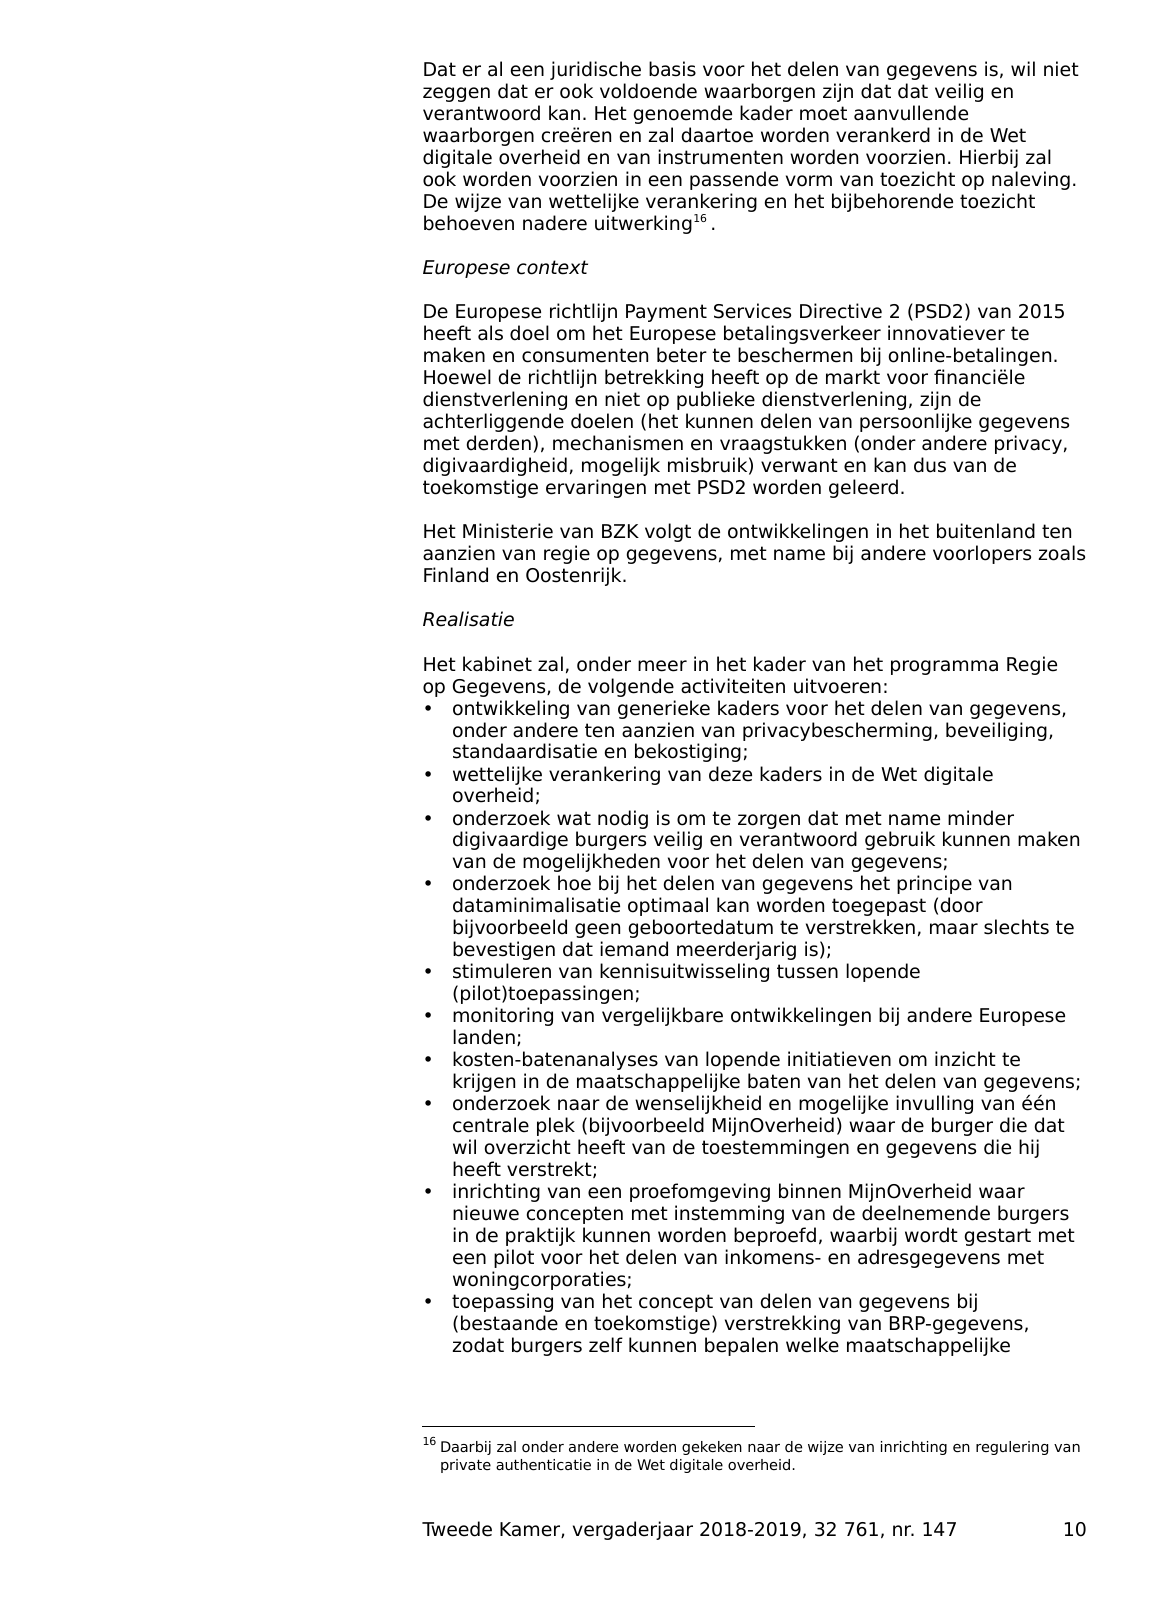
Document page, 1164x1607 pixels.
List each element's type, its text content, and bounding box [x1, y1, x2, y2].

subtitle Realisatie [422, 609, 1087, 631]
text • kosten-batenanalyses van lopende initiatieven om inzicht te krijgen in de maatschappelijke baten van het delen van gegevens; [422, 1049, 1087, 1093]
text Het Ministerie van BZK volgt de ontwikkelingen in het buitenland ten aanzien van regie op gegevens, met name bij andere voorlopers zoals Finland en Oostenrijk. [422, 521, 1087, 587]
subtitle Europese context [422, 257, 1087, 279]
text Dat er al een juridische basis voor het delen van gegevens is, wil niet zeggen dat er ook voldoende waarborgen zijn dat dat veilig en verantwoord kan. Het genoemde kader moet aanvullende waarborgen creëren en zal daartoe worden verankerd in de Wet digitale overheid en van instrumenten worden voorzien. Hierbij zal ook worden voorzien in een passende vorm van toezicht op naleving. De wijze van wettelijke verankering en het bijbehorende toezicht behoeven nadere uitwerking. [422, 59, 1087, 235]
text • stimuleren van kennisuitwisseling tussen lopende (pilot)toepassingen; [422, 961, 1087, 1005]
text • monitoring van vergelijkbare ontwikkelingen bij andere Europese landen; [422, 1005, 1087, 1049]
text De Europese richtlijn Payment Services Directive 2 (PSD2) van 2015 heeft als doel om het Europese betalingsverkeer innovatiever te maken en consumenten beter te beschermen bij online-betalingen. Hoewel de richtlijn betrekking heeft op de markt voor financiële dienstverlening en niet op publieke dienstverlening, zijn de achterliggende doelen (het kunnen delen van persoonlijke gegevens met derden), mechanismen en vraagstukken (onder andere privacy, digivaardigheid, mogelijk misbruik) verwant en kan dus van de toekomstige ervaringen met PSD2 worden geleerd. [422, 301, 1087, 499]
text Daarbij zal onder andere worden gekeken naar de wijze van inrichting en regulering van private authenticatie in de Wet digitale overheid. [422, 1435, 1087, 1474]
text • ontwikkeling van generieke kaders voor het delen van gegevens, onder andere ten aanzien van privacybescherming, beveiliging, standaardisatie en bekostiging; [422, 697, 1087, 763]
text Het kabinet zal, onder meer in het kader van het programma Regie op Gegevens, de volgende activiteiten uitvoeren: [422, 653, 1087, 697]
text • wettelijke verankering van deze kaders in de Wet digitale overheid; [422, 763, 1087, 807]
text • toepassing van het concept van delen van gegevens bij (bestaande en toekomstige) verstrekking van BRP-gegevens, zodat burgers zelf kunnen bepalen welke maatschappelijke [422, 1291, 1087, 1357]
text • onderzoek hoe bij het delen van gegevens het principe van dataminimalisatie optimaal kan worden toegepast (door bijvoorbeeld geen geboortedatum te verstrekken, maar slechts te bevestigen dat iemand meerderjarig is); [422, 873, 1087, 961]
text • onderzoek naar de wenselijkheid en mogelijke invulling van één centrale plek (bijvoorbeeld MijnOverheid) waar de burger die dat wil overzicht heeft van de toestemmingen en gegevens die hij heeft verstrekt; [422, 1093, 1087, 1181]
text • inrichting van een proefomgeving binnen MijnOverheid waar nieuwe concepten met instemming van de deelnemende burgers in de praktijk kunnen worden beproefd, waarbij wordt gestart met een pilot voor het delen van inkomens- en adresgegevens met woningcorporaties; [422, 1181, 1087, 1291]
text • onderzoek wat nodig is om te zorgen dat met name minder digivaardige burgers veilig en verantwoord gebruik kunnen maken van de mogelijkheden voor het delen van gegevens; [422, 807, 1087, 873]
